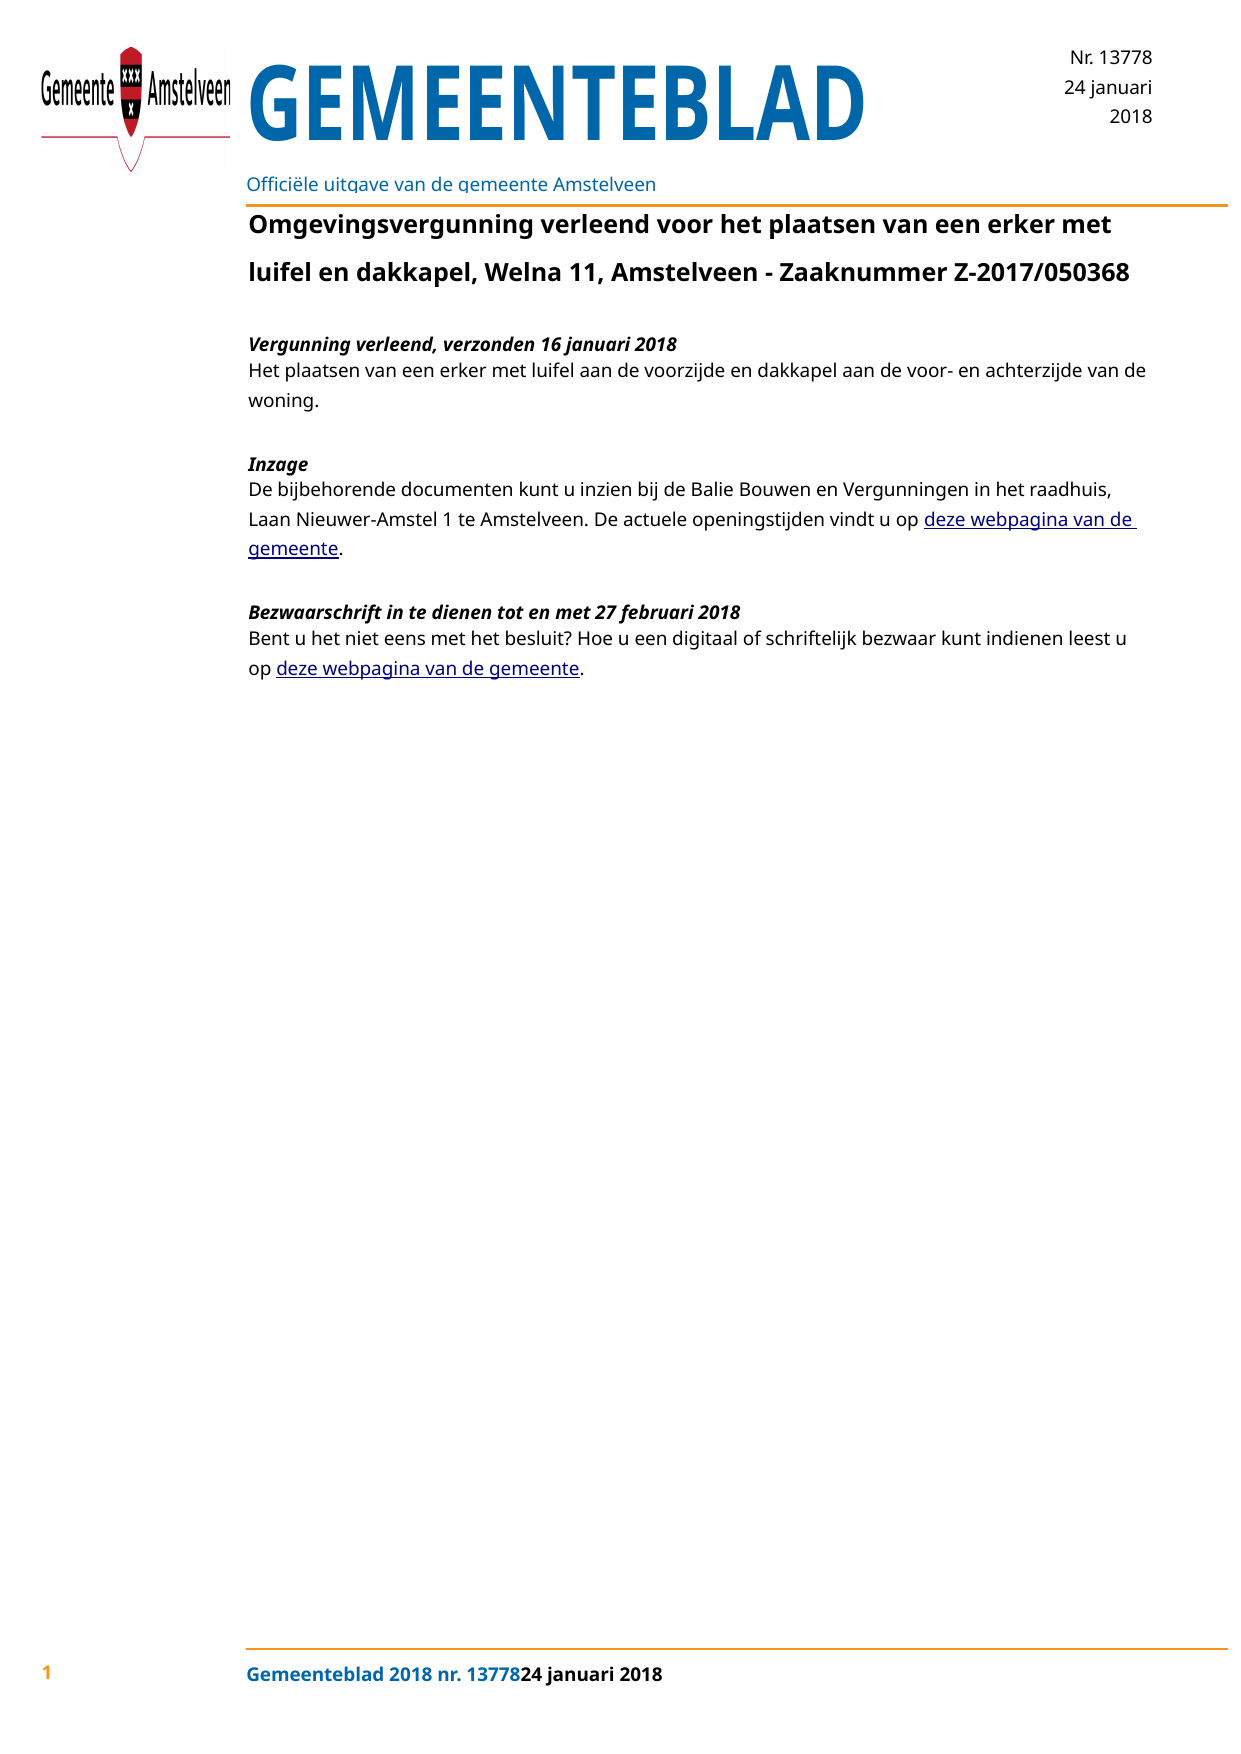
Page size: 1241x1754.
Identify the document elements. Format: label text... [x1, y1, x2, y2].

text Het plaatsen van een erker met luifel aan de voorzijde en dakkapel aan de voor- en achterzijde van de woning. [248, 357, 1152, 412]
text Bezwaarschrift in te dienen tot en met 27 februari 2018 [248, 599, 1152, 625]
text Inzage [248, 451, 1152, 476]
text Omgevingsvergunning verleend voor het plaatsen van een erker met luifel en dakkapel, Welna 11, Amstelveen - Zaaknummer Z-2017/050368 [248, 207, 1152, 288]
text Bent u het niet eens met het besluit? Hoe u een digitaal of schriftelijk bezwaar kunt indienen leest u op deze webpagina van de gemeente. [248, 625, 1152, 681]
text Vergunning verleend, verzonden 16 januari 2018 [248, 331, 1152, 357]
picture [41, 47, 231, 172]
text De bijbehorende documenten kunt u inzien bij de Balie Bouwen en Vergunningen in het raadhuis, Laan Nieuwer-Amstel 1 te Amstelveen. De actuele openingstijden vindt u op deze webpagina van de gemeente. [248, 476, 1152, 561]
